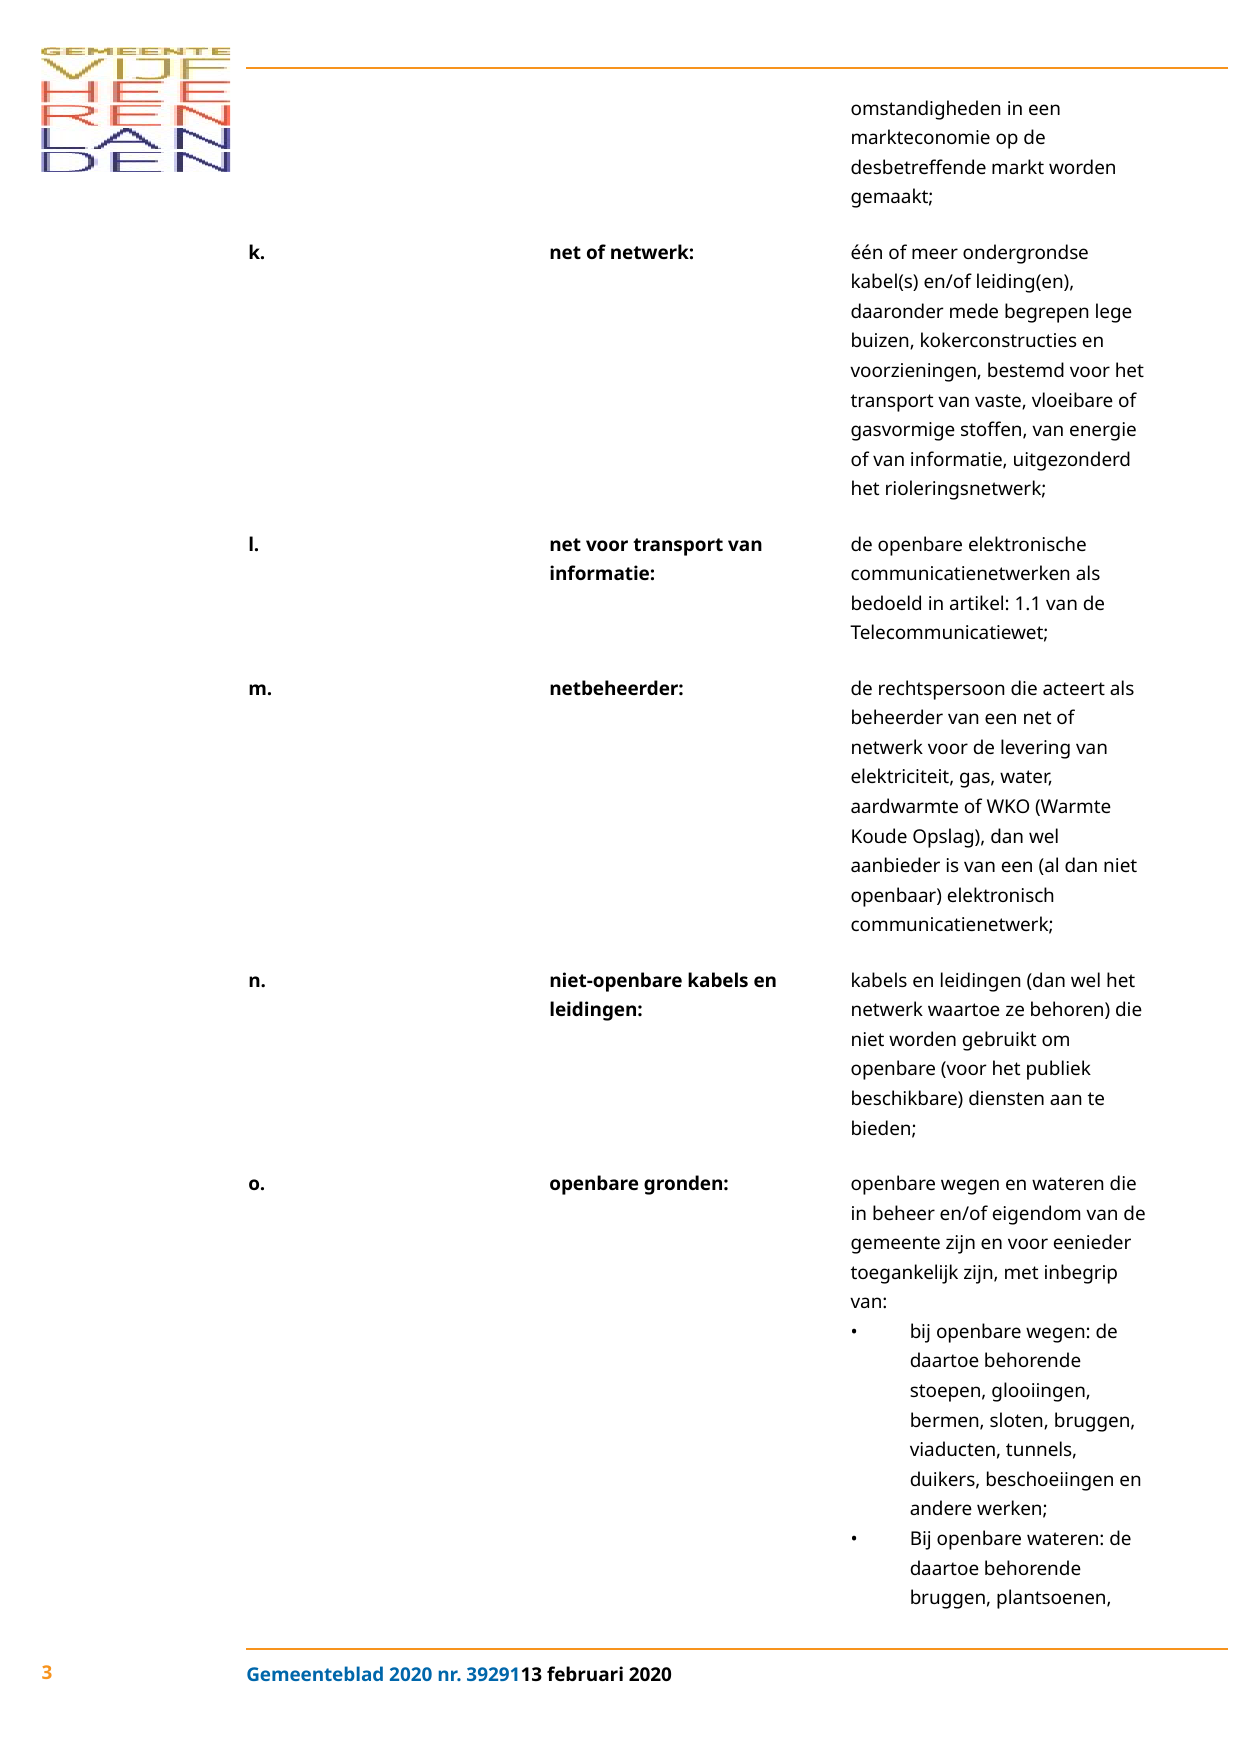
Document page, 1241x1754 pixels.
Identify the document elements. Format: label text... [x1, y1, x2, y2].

table_cell o. [248, 1170, 549, 1610]
table_cell één of meer ondergrondse kabel(s) en/of leiding(en), daaronder mede begrepen lege buizen, kokerconstructies en voorzieningen, bestemd voor het transport van vaste, vloeibare of gasvormige stoffen, van energie of van informatie, uitgezonderd het rioleringsnetwerk; [850, 239, 1152, 531]
picture [41, 47, 231, 172]
table_cell [549, 95, 850, 239]
table_cell de openbare elektronische communicatienetwerken als bedoeld in artikel: 1.1 van de Telecommunicatiewet; [850, 531, 1152, 675]
table_cell openbare gronden: [549, 1170, 850, 1610]
table_cell openbare wegen en wateren die in beheer en/of eigendom van de gemeente zijn en voor eenieder toegankelijk zijn, met inbegrip van: bij openbare wegen: de daartoe behorende stoepen, glooiingen, bermen, sloten, bruggen, viaducten, tunnels, duikers, beschoeiingen en andere werken; Bij openbare wateren: de daartoe behorende bruggen, plantsoenen, [850, 1170, 1152, 1610]
table_cell de rechtspersoon die acteert als beheerder van een net of netwerk voor de levering van elektriciteit, gas, water, aardwarmte of WKO (Warmte Koude Opslag), dan wel aanbieder is van een (al dan niet openbaar) elektronisch communicatienetwerk; [850, 675, 1152, 967]
table_cell netbeheerder: [549, 675, 850, 967]
table_cell net of netwerk: [549, 239, 850, 531]
table_cell k. [248, 239, 549, 531]
table_cell m. [248, 675, 549, 967]
table_cell net voor transport van informatie: [549, 531, 850, 675]
table_cell n. [248, 967, 549, 1170]
table_cell kabels en leidingen (dan wel het netwerk waartoe ze behoren) die niet worden gebruikt om openbare (voor het publiek beschikbare) diensten aan te bieden; [850, 967, 1152, 1170]
table_cell niet-openbare kabels en leidingen: [549, 967, 850, 1170]
table_cell l. [248, 531, 549, 675]
table_cell [248, 95, 549, 239]
table_cell omstandigheden in een markteconomie op de desbetreffende markt worden gemaakt; [850, 95, 1152, 239]
